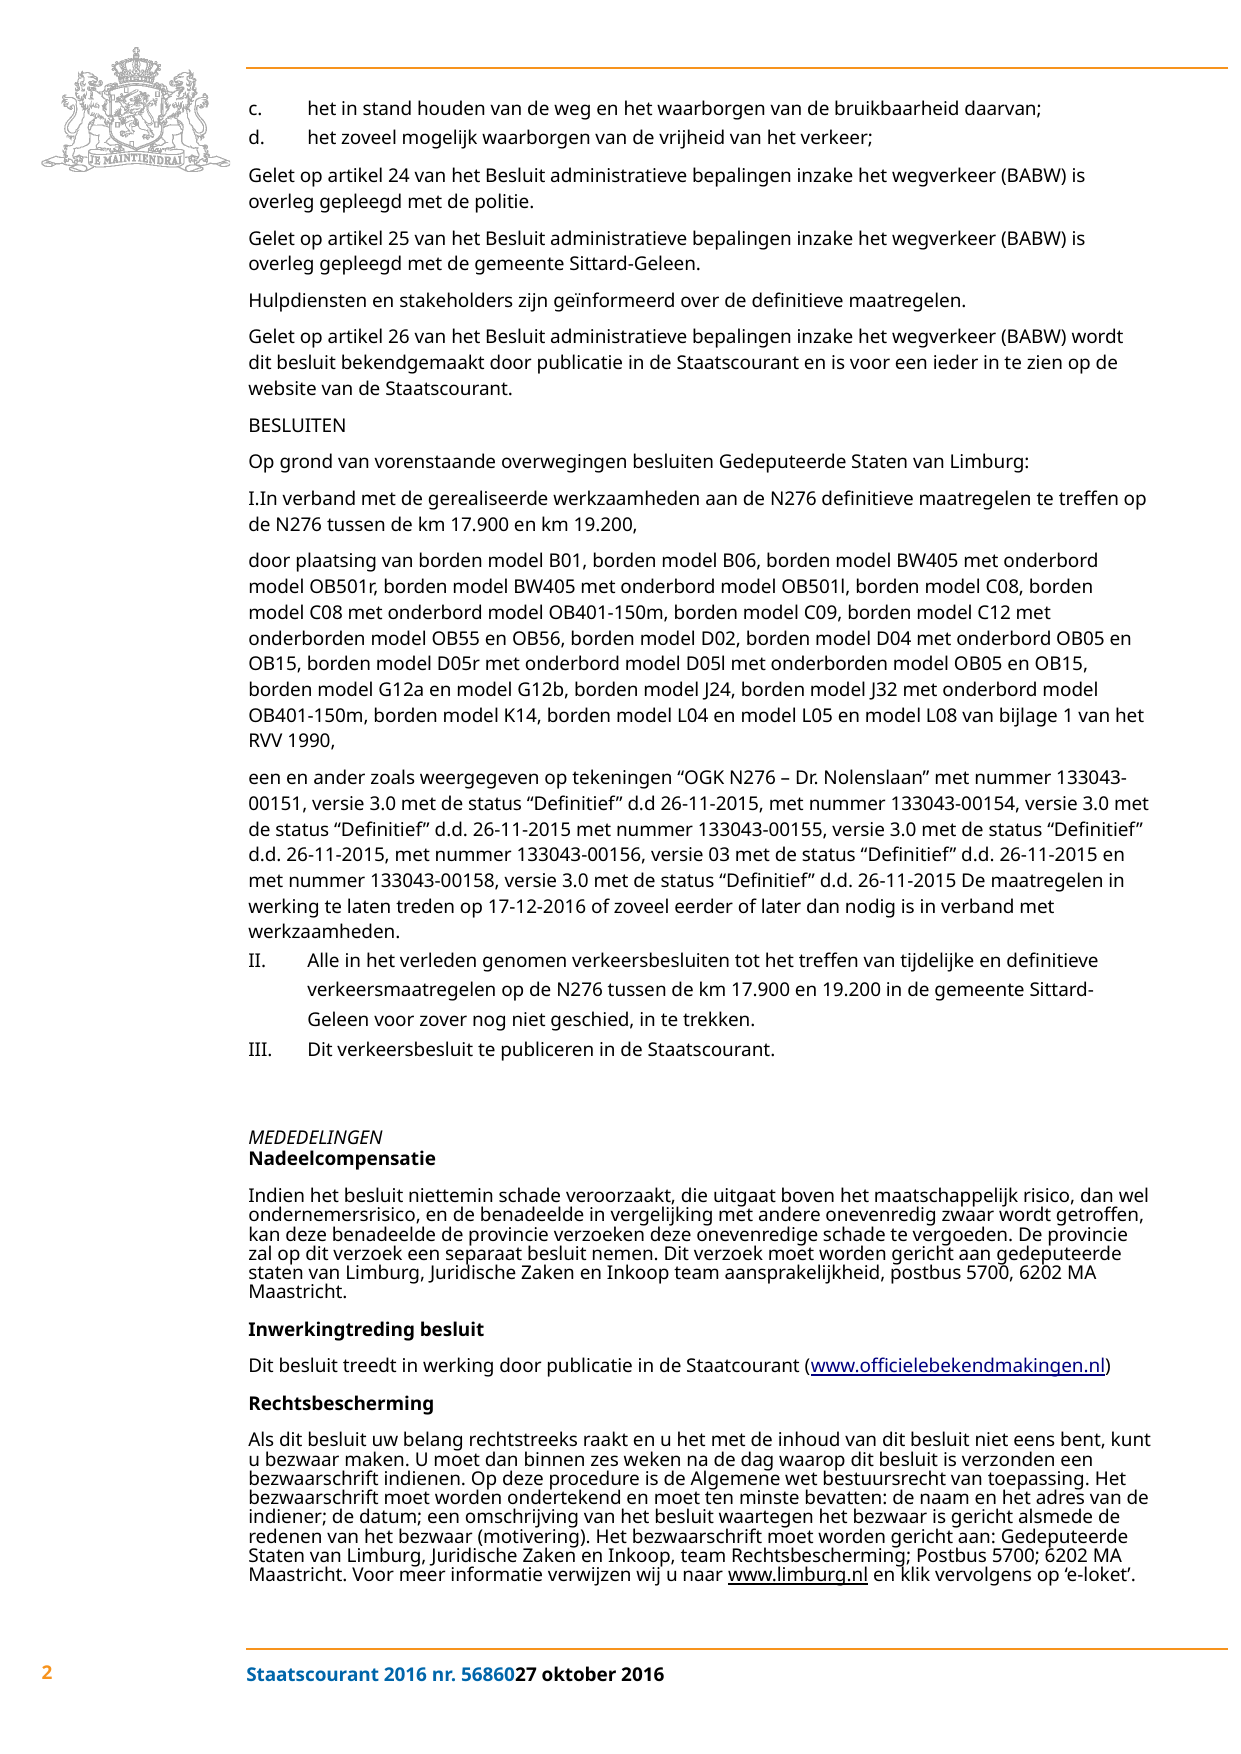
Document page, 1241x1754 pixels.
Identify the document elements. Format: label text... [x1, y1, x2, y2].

text Op grond van vorenstaande overwegingen besluiten Gedeputeerde Staten van Limburg: [248, 448, 1152, 474]
list het in stand houden van de weg en het waarborgen van de bruikbaarheid daarvan; [248, 95, 1152, 121]
text Rechtsbescherming [248, 1394, 1152, 1414]
text BESLUITEN [248, 412, 1152, 438]
list het zoveel mogelijk waarborgen van de vrijheid van het verkeer; [248, 124, 1152, 150]
text I.In verband met de gerealiseerde werkzaamheden aan de N276 definitieve maatregelen te treffen op de N276 tussen de km 17.900 en km 19.200, [248, 485, 1152, 537]
text Dit besluit treedt in werking door publicatie in de Staatcourant (www.officielebekendmakingen.nl) [248, 1357, 1152, 1377]
text Indien het besluit niettemin schade veroorzaakt, die uitgaat boven het maatschappelijk risico, dan wel ondernemersrisico, en de benadeelde in vergelijking met andere onevenredig zwaar wordt getroffen, kan deze benadeelde de provincie verzoeken deze onevenredige schade te vergoeden. De provincie zal op dit verzoek een separaat besluit nemen. Dit verzoek moet worden gericht aan gedeputeerde staten van Limburg, Juridische Zaken en Inkoop team aansprakelijkheid, postbus 5700, 6202 MA Maastricht. [248, 1187, 1152, 1303]
text Inwerkingtreding besluit [248, 1321, 1152, 1340]
text Hulpdiensten en stakeholders zijn geïnformeerd over de definitieve maatregelen. [248, 287, 1152, 313]
list Alle in het verleden genomen verkeersbesluiten tot het treffen van tijdelijke en definitieve verkeersmaatregelen op de N276 tussen de km 17.900 en 19.200 in de gemeente Sittard-Geleen voor zover nog niet geschied, in te trekken. [248, 947, 1152, 1032]
text Gelet op artikel 26 van het Besluit administratieve bepalingen inzake het wegverkeer (BABW) wordt dit besluit bekendgemaakt door publicatie in de Staatscourant en is voor een ieder in te zien op de website van de Staatscourant. [248, 324, 1152, 401]
picture [41, 47, 231, 172]
text door plaatsing van borden model B01, borden model B06, borden model BW405 met onderbord model OB501r, borden model BW405 met onderbord model OB501l, borden model C08, borden model C08 met onderbord model OB401-150m, borden model C09, borden model C12 met onderborden model OB55 en OB56, borden model D02, borden model D04 met onderbord OB05 en OB15, borden model D05r met onderbord model D05l met onderborden model OB05 en OB15, borden model G12a en model G12b, borden model J24, borden model J32 met onderbord model OB401-150m, borden model K14, borden model L04 en model L05 en model L08 van bijlage 1 van het RVV 1990, [248, 548, 1152, 753]
text Als dit besluit uw belang rechtstreeks raakt en u het met de inhoud van dit besluit niet eens bent, kunt u bezwaar maken. U moet dan binnen zes weken na de dag waarop dit besluit is verzonden een bezwaarschrift indienen. Op deze procedure is de Algemene wet bestuursrecht van toepassing. Het bezwaarschrift moet worden ondertekend en moet ten minste bevatten: de naam en het adres van de indiener; de datum; een omschrijving van het besluit waartegen het bezwaar is gericht alsmede de redenen van het bezwaar (motivering). Het bezwaarschrift moet worden gericht aan: Gedeputeerde Staten van Limburg, Juridische Zaken en Inkoop, team Rechtsbescherming; Postbus 5700; 6202 MA Maastricht. Voor meer informatie verwijzen wij u naar www.limburg.nl en klik vervolgens op ‘e-loket’. [248, 1431, 1152, 1586]
text Nadeelcompensatie [248, 1150, 1152, 1169]
text een en ander zoals weergegeven op tekeningen “OGK N276 – Dr. Nolenslaan” met nummer 133043-00151, versie 3.0 met de status “Definitief” d.d 26-11-2015, met nummer 133043-00154, versie 3.0 met de status “Definitief” d.d. 26-11-2015 met nummer 133043-00155, versie 3.0 met de status “Definitief” d.d. 26-11-2015, met nummer 133043-00156, versie 03 met de status “Definitief” d.d. 26-11-2015 en met nummer 133043-00158, versie 3.0 met de status “Definitief” d.d. 26-11-2015 De maatregelen in werking te laten treden op 17-12-2016 of zoveel eerder of later dan nodig is in verband met werkzaamheden. [248, 764, 1152, 944]
text MEDEDELINGEN [248, 1124, 1152, 1150]
text Gelet op artikel 24 van het Besluit administratieve bepalingen inzake het wegverkeer (BABW) is overleg gepleegd met de politie. [248, 162, 1152, 214]
text Gelet op artikel 25 van het Besluit administratieve bepalingen inzake het wegverkeer (BABW) is overleg gepleegd met de gemeente Sittard-Geleen. [248, 225, 1152, 276]
list Dit verkeersbesluit te publiceren in de Staatscourant. [248, 1036, 1152, 1062]
